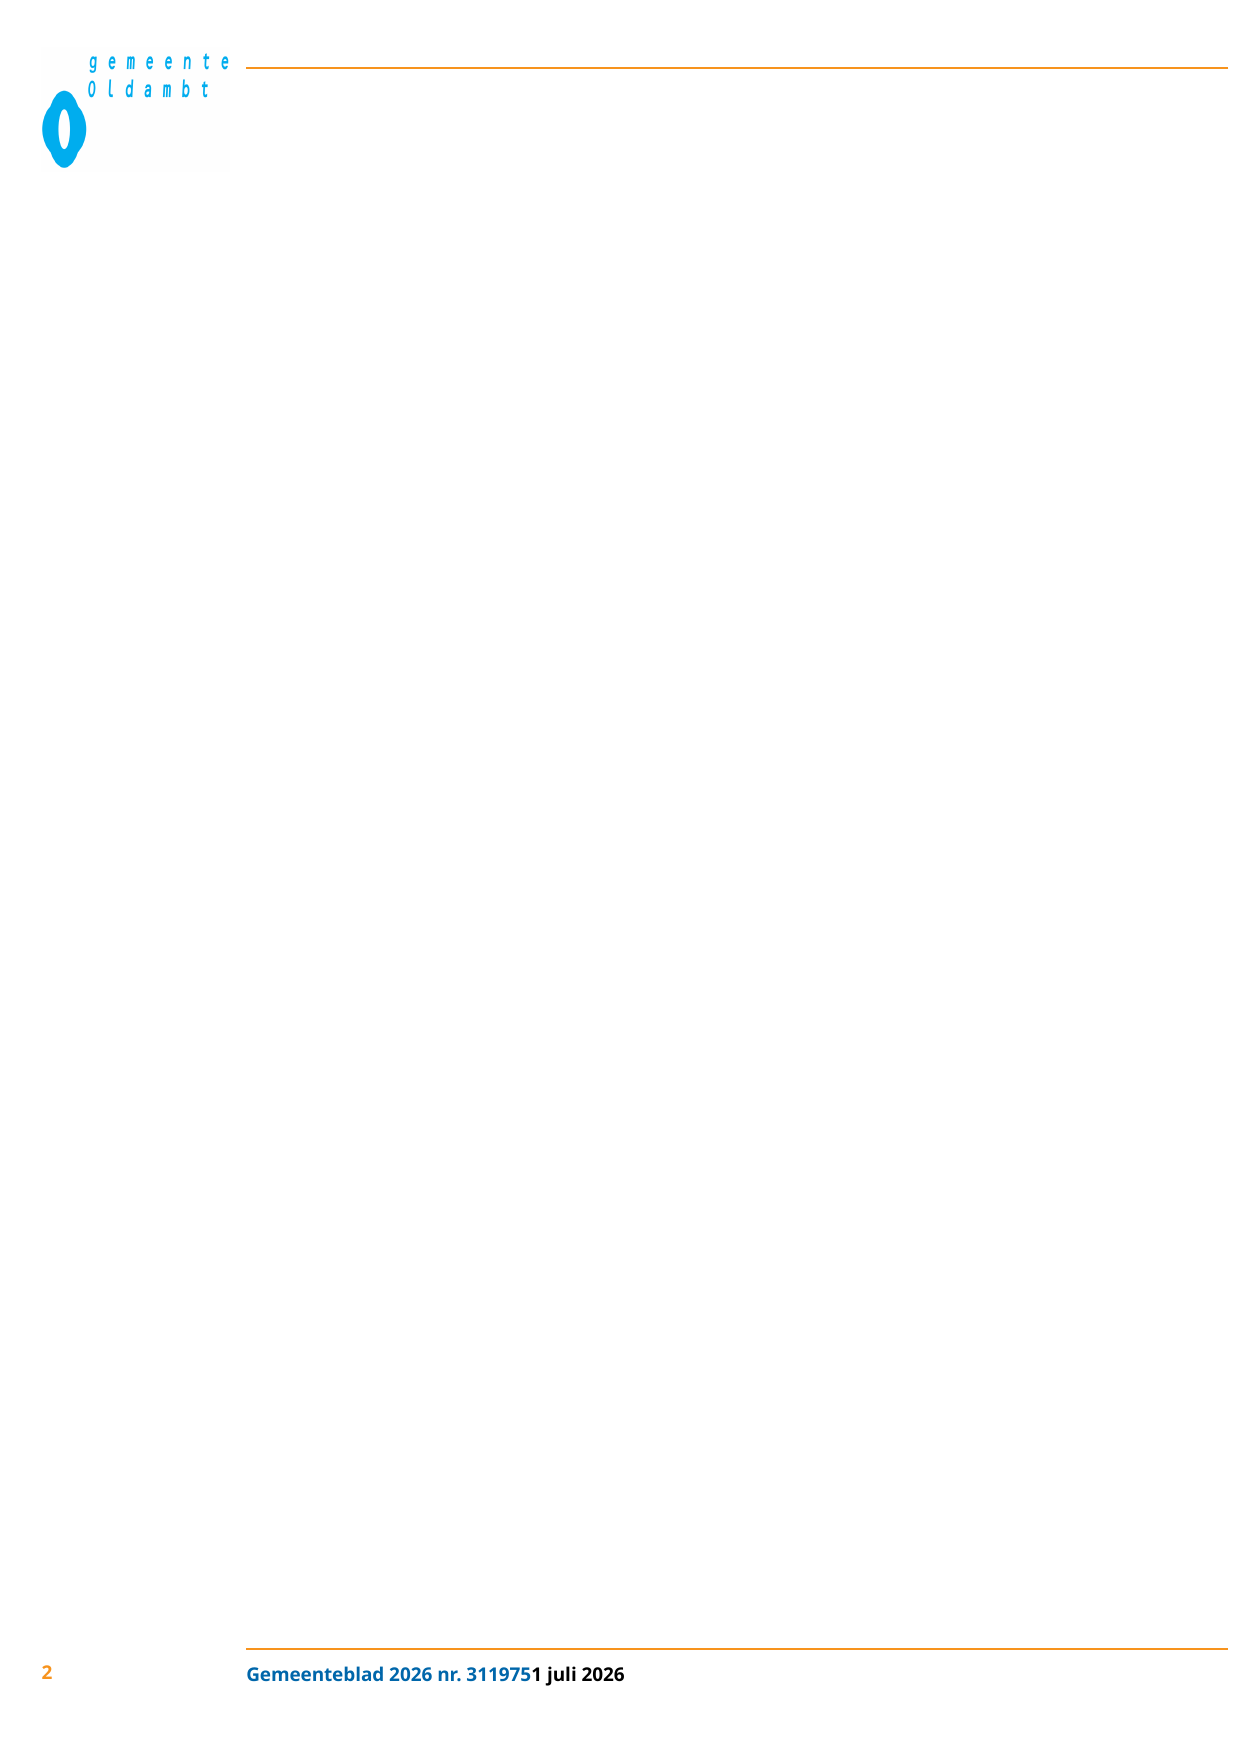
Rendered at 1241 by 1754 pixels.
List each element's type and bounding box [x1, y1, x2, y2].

picture [41, 47, 231, 172]
